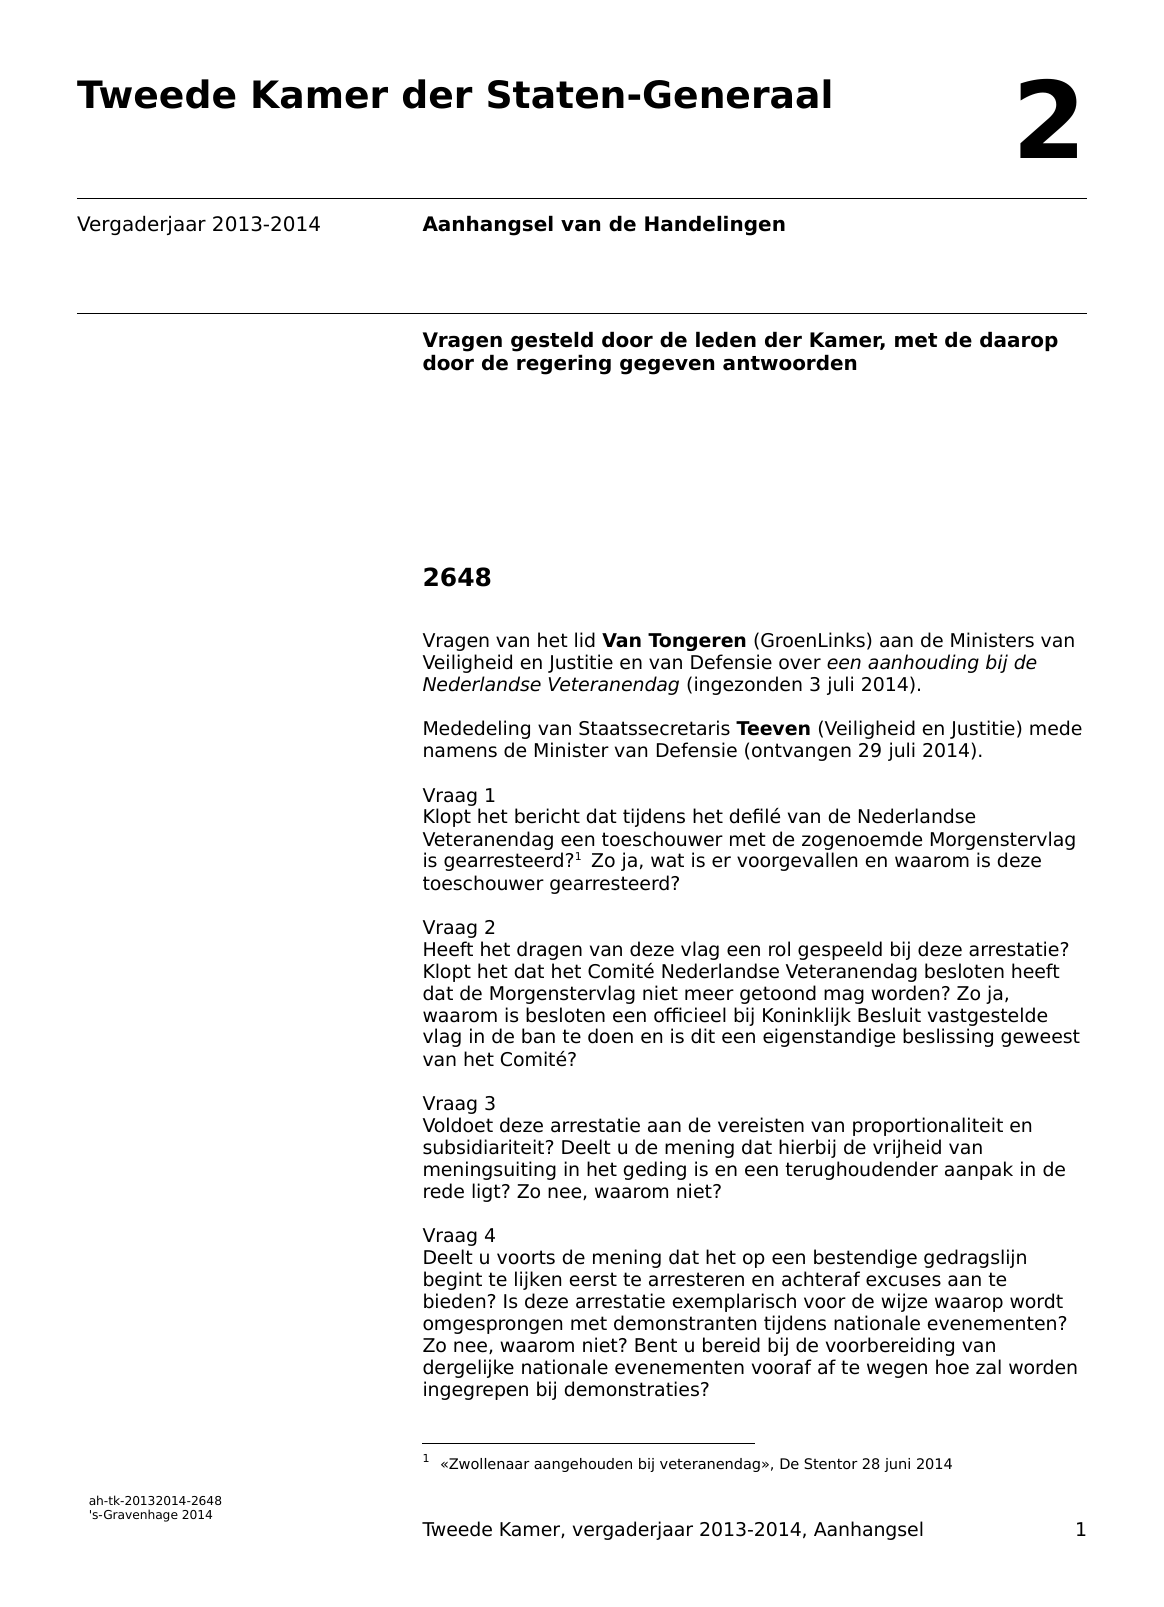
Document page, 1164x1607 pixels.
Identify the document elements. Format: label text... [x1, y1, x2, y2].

table_cell Vragen gesteld door de leden der Kamer, met de daarop door de regering gegeven antwoorden [422, 314, 1087, 375]
table_cell [77, 314, 422, 375]
text ah-tk-20132014-2648 [88, 1494, 323, 1508]
text Deelt u voorts de mening dat het op een bestendige gedragslijn begint te lijken eerst te arresteren en achteraf excuses aan te bieden? Is deze arrestatie exemplarisch voor de wijze waarop wordt omgesprongen met demonstranten tijdens nationale evenementen? Zo nee, waarom niet? Bent u bereid bij de voorbereiding van dergelijke nationale evenementen vooraf af te wegen hoe zal worden ingegrepen bij demonstraties? [422, 1247, 1087, 1401]
table_cell Aanhangsel van de Handelingen [422, 199, 1087, 313]
text Vraag 2 [422, 917, 1087, 938]
text Vraag 4 [422, 1225, 1087, 1247]
table_cell Vergaderjaar 2013-2014 [77, 199, 422, 313]
text Voldoet deze arrestatie aan de vereisten van proportionaliteit en subsidiariteit? Deelt u de mening dat hierbij de vrijheid van meningsuiting in het geding is en een terughoudender aanpak in de rede ligt? Zo nee, waarom niet? [422, 1114, 1087, 1202]
text Mededeling van Staatssecretaris Teeven (Veiligheid en Justitie) mede namens de Minister van Defensie (ontvangen 29 juli 2014). [422, 718, 1087, 762]
table_header Tweede Kamer der Staten-Generaal [77, 59, 886, 198]
text Heeft het dragen van deze vlag een rol gespeeld bij deze arrestatie? Klopt het dat het Comité Nederlandse Veteranendag besloten heeft dat de Morgenstervlag niet meer getoond mag worden? Zo ja, waarom is besloten een officieel bij Koninklijk Besluit vastgestelde vlag in de ban te doen en is dit een eigenstandige beslissing geweest van het Comité? [422, 938, 1087, 1070]
text 's-Gravenhage 2014 [88, 1508, 323, 1522]
text Vraag 3 [422, 1093, 1087, 1114]
text Klopt het bericht dat tijdens het defilé van de Nederlandse Veteranendag een toeschouwer met de zogenoemde Morgenstervlag is gearresteerd? Zo ja, wat is er voorgevallen en waarom is deze toeschouwer gearresteerd? [422, 806, 1087, 894]
text Vraag 1 [422, 784, 1087, 806]
text 2648 [422, 563, 1087, 592]
table_header 2 [886, 59, 1087, 198]
text «Zwollenaar aangehouden bij veteranendag», De Stentor 28 juni 2014 [422, 1452, 1087, 1474]
text Vragen van het lid Van Tongeren (GroenLinks) aan de Ministers van Veiligheid en Justitie en van Defensie over een aanhouding bij de Nederlandse Veteranendag (ingezonden 3 juli 2014). [422, 630, 1087, 696]
